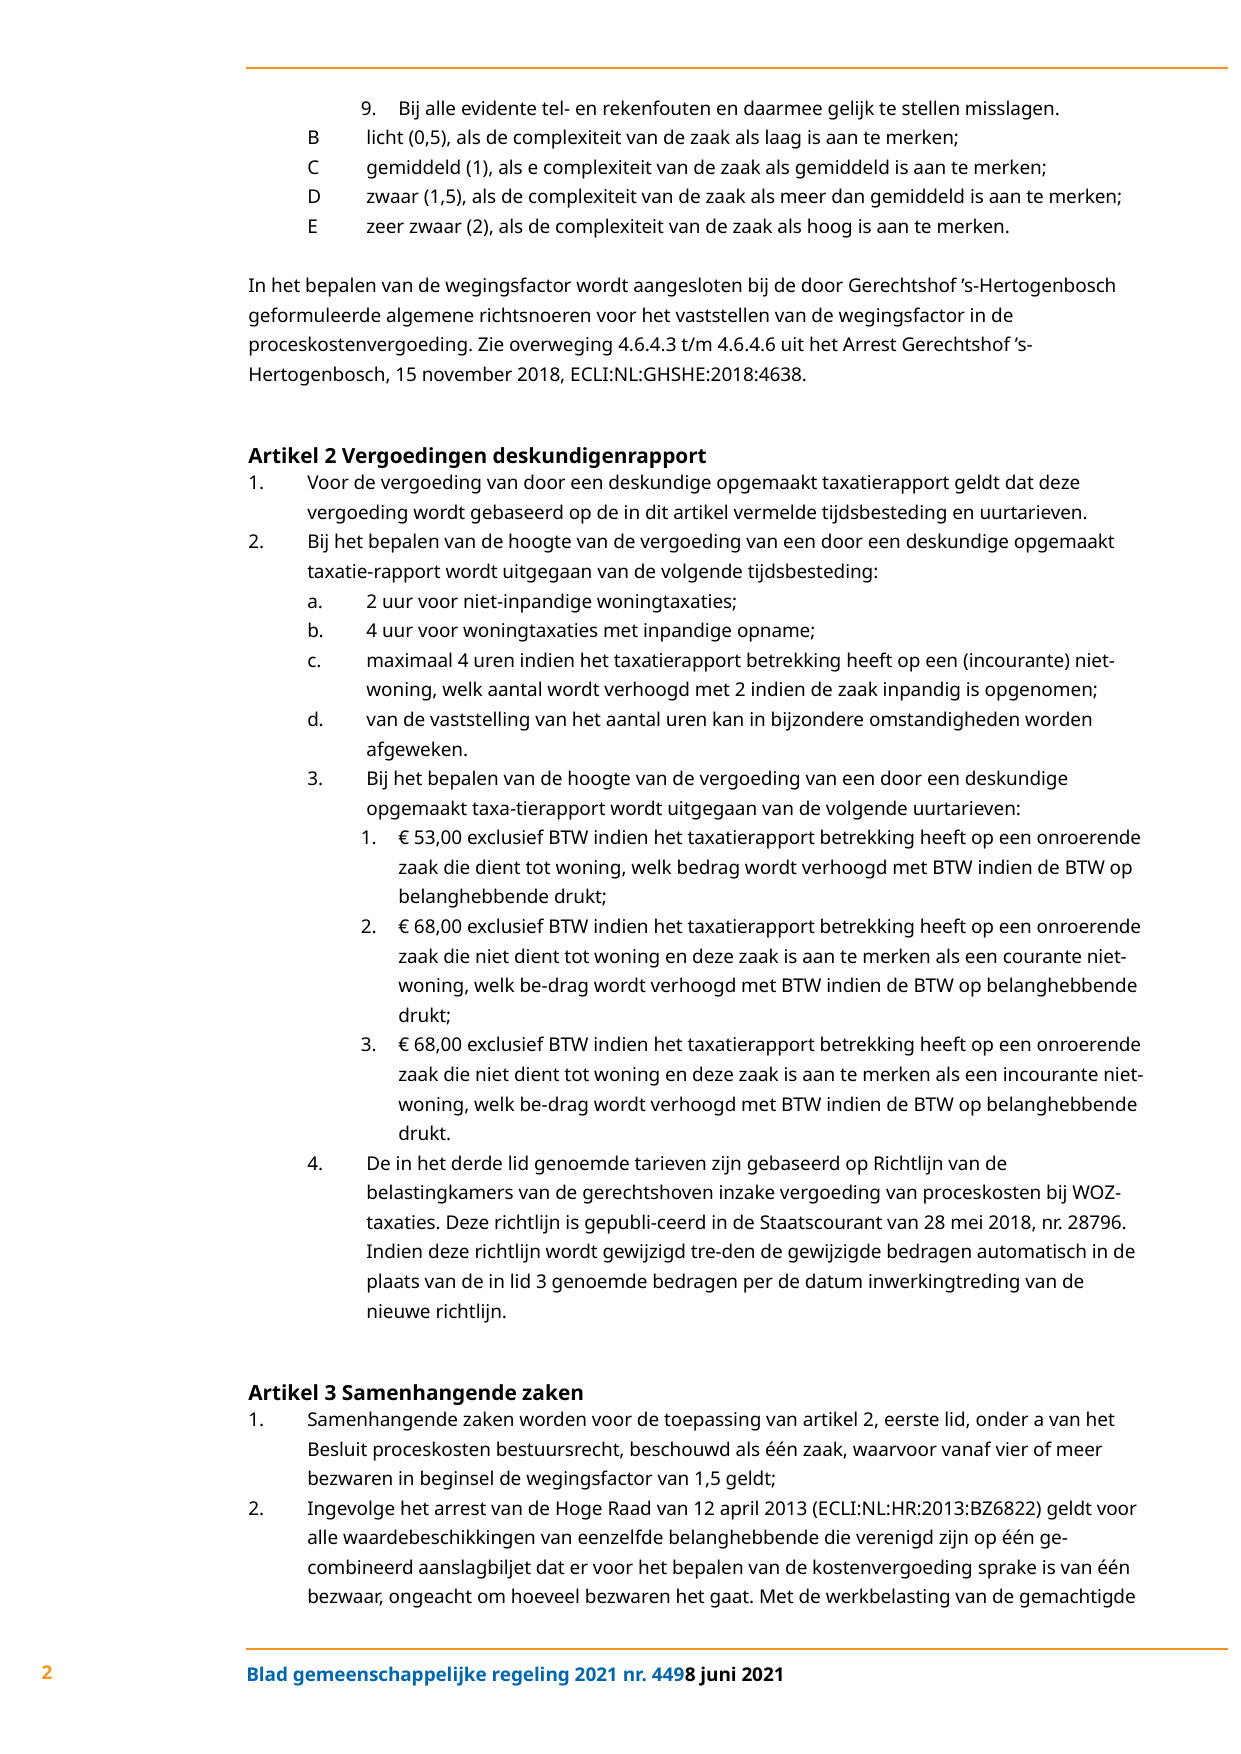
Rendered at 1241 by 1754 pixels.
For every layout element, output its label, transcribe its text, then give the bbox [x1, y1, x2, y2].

list € 53,00 exclusief BTW indien het taxatierapport betrekking heeft op een onroerende zaak die dient tot woning, welk bedrag wordt verhoogd met BTW indien de BTW op belanghebbende drukt; [361, 824, 1152, 909]
list Voor de vergoeding van door een deskundige opgemaakt taxatierapport geldt dat deze vergoeding wordt gebaseerd op de in dit artikel vermelde tijdsbesteding en uurtarieven. [248, 469, 1152, 525]
list licht (0,5), als de complexiteit van de zaak als laag is aan te merken; [307, 124, 1152, 150]
list gemiddeld (1), als e complexiteit van de zaak als gemiddeld is aan te merken; [307, 154, 1152, 180]
picture [41, 47, 231, 172]
list Samenhangende zaken worden voor de toepassing van artikel 2, eerste lid, onder a van het Besluit proceskosten bestuursrecht, beschouwd als één zaak, waarvoor vanaf vier of meer bezwaren in beginsel de wegingsfactor van 1,5 geldt; [248, 1406, 1152, 1491]
text In het bepalen van de wegingsfactor wordt aangesloten bij de door Gerechtshof ’s-Hertogenbosch geformuleerde algemene richtsnoeren voor het vaststellen van de wegingsfactor in de proceskostenvergoeding. Zie overweging 4.6.4.3 t/m 4.6.4.6 uit het Arrest Gerechtshof ’s-Hertogenbosch, 15 november 2018, ECLI:NL:GHSHE:2018:4638. [248, 272, 1152, 387]
list zwaar (1,5), als de complexiteit van de zaak als meer dan gemiddeld is aan te merken; [307, 183, 1152, 209]
list 2 uur voor niet-inpandige woningtaxaties; [307, 588, 1152, 613]
list van de vaststelling van het aantal uren kan in bijzondere omstandigheden worden afgeweken. [307, 706, 1152, 761]
list 4 uur voor woningtaxaties met inpandige opname; [307, 617, 1152, 643]
list De in het derde lid genoemde tarieven zijn gebaseerd op Richtlijn van de belastingkamers van de gerechtshoven inzake vergoeding van proceskosten bij WOZ-taxaties. Deze richtlijn is gepubli-ceerd in de Staatscourant van 28 mei 2018, nr. 28796. Indien deze richtlijn wordt gewijzigd tre-den de gewijzigde bedragen automatisch in de plaats van de in lid 3 genoemde bedragen per de datum inwerkingtreding van de nieuwe richtlijn. [307, 1150, 1152, 1323]
text Artikel 2 Vergoedingen deskundigenrapport [248, 441, 1152, 469]
list Bij het bepalen van de hoogte van de vergoeding van een door een deskundige opgemaakt taxatie-rapport wordt uitgegaan van de volgende tijdsbesteding: [248, 529, 1152, 584]
list € 68,00 exclusief BTW indien het taxatierapport betrekking heeft op een onroerende zaak die niet dient tot woning en deze zaak is aan te merken als een incourante niet-woning, welk be-drag wordt verhoogd met BTW indien de BTW op belanghebbende drukt. [361, 1032, 1152, 1146]
list zeer zwaar (2), als de complexiteit van de zaak als hoog is aan te merken. [307, 213, 1152, 239]
list Bij alle evidente tel- en rekenfouten en daarmee gelijk te stellen misslagen. [361, 95, 1152, 121]
list € 68,00 exclusief BTW indien het taxatierapport betrekking heeft op een onroerende zaak die niet dient tot woning en deze zaak is aan te merken als een courante niet-woning, welk be-drag wordt verhoogd met BTW indien de BTW op belanghebbende drukt; [361, 913, 1152, 1028]
text Artikel 3 Samenhangende zaken [248, 1378, 1152, 1406]
list maximaal 4 uren indien het taxatierapport betrekking heeft op een (incourante) niet-woning, welk aantal wordt verhoogd met 2 indien de zaak inpandig is opgenomen; [307, 647, 1152, 702]
list Bij het bepalen van de hoogte van de vergoeding van een door een deskundige opgemaakt taxa-tierapport wordt uitgegaan van de volgende uurtarieven: [307, 765, 1152, 821]
list Ingevolge het arrest van de Hoge Raad van 12 april 2013 (ECLI:NL:HR:2013:BZ6822) geldt voor alle waardebeschikkingen van eenzelfde belanghebbende die verenigd zijn op één ge-combineerd aanslagbiljet dat er voor het bepalen van de kostenvergoeding sprake is van één bezwaar, ongeacht om hoeveel bezwaren het gaat. Met de werkbelasting van de gemachtigde [248, 1495, 1152, 1609]
